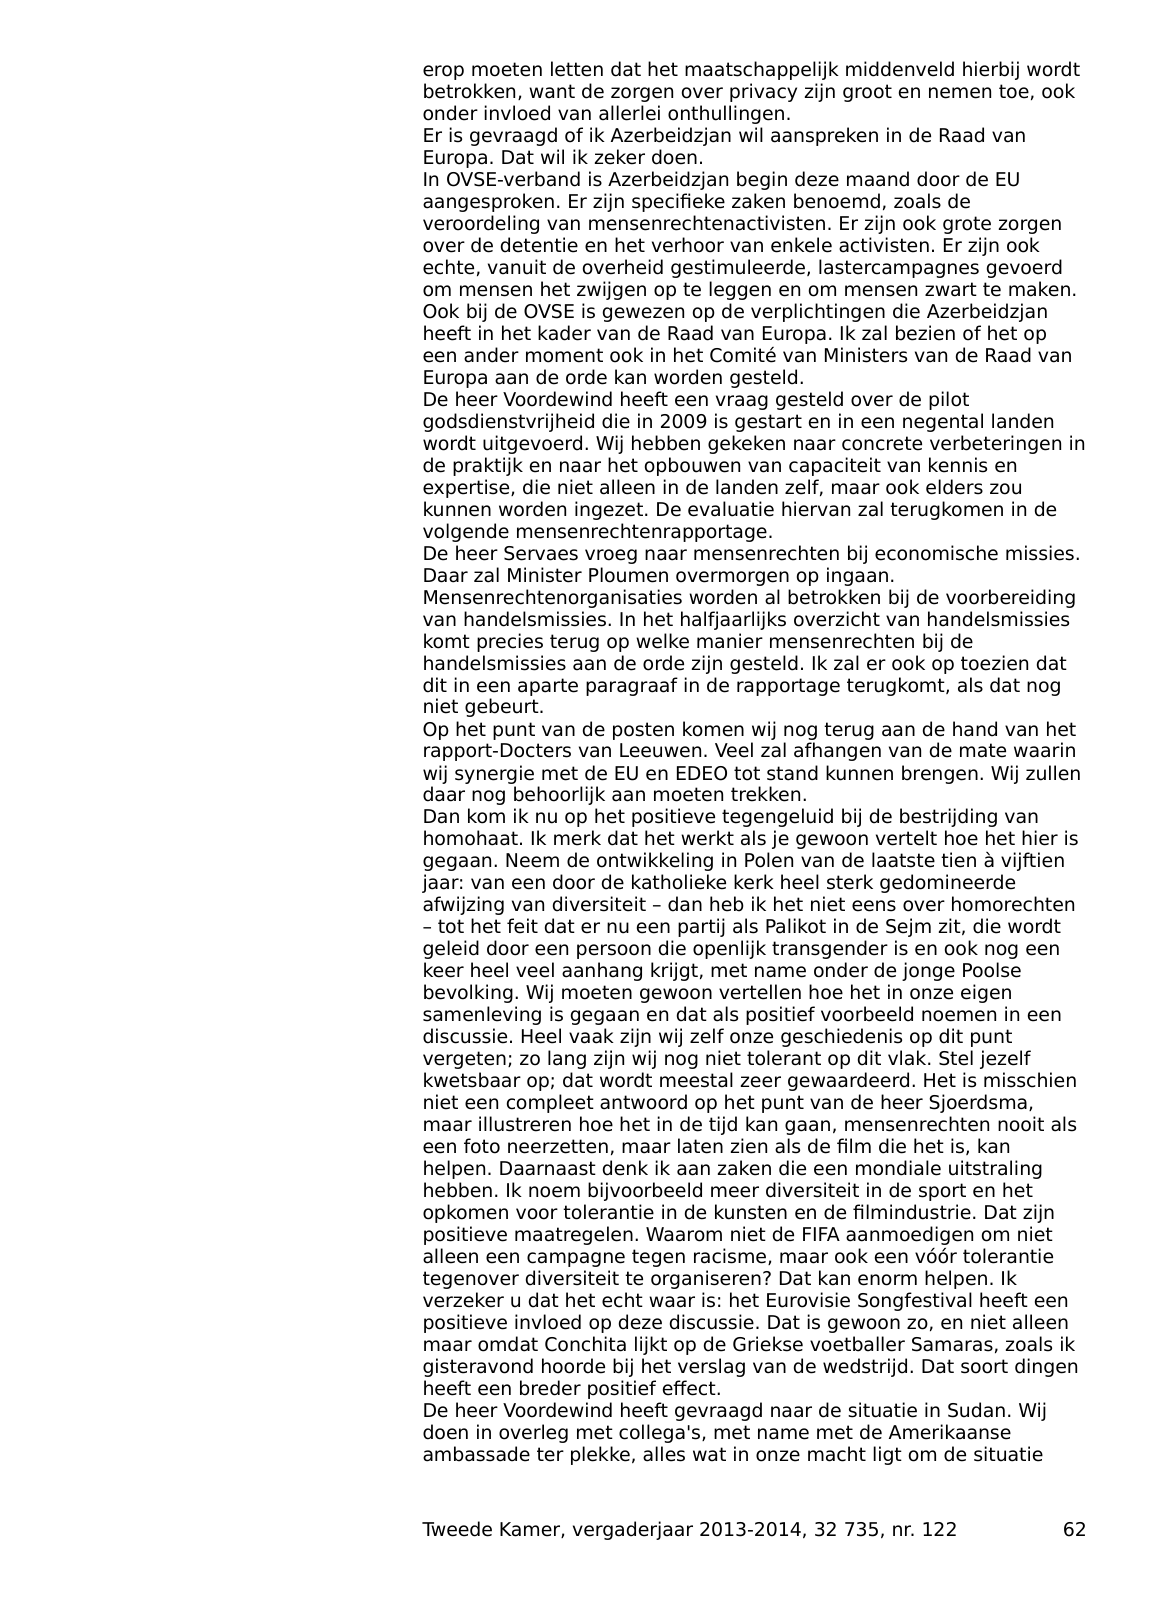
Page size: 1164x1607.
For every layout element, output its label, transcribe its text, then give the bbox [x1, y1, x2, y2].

text erop moeten letten dat het maatschappelijk middenveld hierbij wordt betrokken, want de zorgen over privacy zijn groot en nemen toe, ook onder invloed van allerlei onthullingen. [422, 59, 1087, 125]
text Dan kom ik nu op het positieve tegengeluid bij de bestrijding van homohaat. Ik merk dat het werkt als je gewoon vertelt hoe het hier is gegaan. Neem de ontwikkeling in Polen van de laatste tien à vijftien jaar: van een door de katholieke kerk heel sterk gedomineerde afwijzing van diversiteit – dan heb ik het niet eens over homorechten – tot het feit dat er nu een partij als Palikot in de Sejm zit, die wordt geleid door een persoon die openlijk transgender is en ook nog een keer heel veel aanhang krijgt, met name onder de jonge Poolse bevolking. Wij moeten gewoon vertellen hoe het in onze eigen samenleving is gegaan en dat als positief voorbeeld noemen in een discussie. Heel vaak zijn wij zelf onze geschiedenis op dit punt vergeten; zo lang zijn wij nog niet tolerant op dit vlak. Stel jezelf kwetsbaar op; dat wordt meestal zeer gewaardeerd. Het is misschien niet een compleet antwoord op het punt van de heer Sjoerdsma, maar illustreren hoe het in de tijd kan gaan, mensenrechten nooit als een foto neerzetten, maar laten zien als de film die het is, kan helpen. Daarnaast denk ik aan zaken die een mondiale uitstraling hebben. Ik noem bijvoorbeeld meer diversiteit in de sport en het opkomen voor tolerantie in de kunsten en de filmindustrie. Dat zijn positieve maatregelen. Waarom niet de FIFA aanmoedigen om niet alleen een campagne tegen racisme, maar ook een vóór tolerantie tegenover diversiteit te organiseren? Dat kan enorm helpen. Ik verzeker u dat het echt waar is: het Eurovisie Songfestival heeft een positieve invloed op deze discussie. Dat is gewoon zo, en niet alleen maar omdat Conchita lijkt op de Griekse voetballer Samaras, zoals ik gisteravond hoorde bij het verslag van de wedstrijd. Dat soort dingen heeft een breder positief effect. [422, 806, 1087, 1400]
text De heer Servaes vroeg naar mensenrechten bij economische missies. Daar zal Minister Ploumen overmorgen op ingaan. Mensenrechtenorganisaties worden al betrokken bij de voorbereiding van handelsmissies. In het halfjaarlijks overzicht van handelsmissies komt precies terug op welke manier mensenrechten bij de handelsmissies aan de orde zijn gesteld. Ik zal er ook op toezien dat dit in een aparte paragraaf in de rapportage terugkomt, als dat nog niet gebeurt. [422, 543, 1087, 718]
text Er is gevraagd of ik Azerbeidzjan wil aanspreken in de Raad van Europa. Dat wil ik zeker doen. [422, 125, 1087, 169]
text Op het punt van de posten komen wij nog terug aan de hand van het rapport-Docters van Leeuwen. Veel zal afhangen van de mate waarin wij synergie met de EU en EDEO tot stand kunnen brengen. Wij zullen daar nog behoorlijk aan moeten trekken. [422, 718, 1087, 806]
text De heer Voordewind heeft een vraag gesteld over de pilot godsdienstvrijheid die in 2009 is gestart en in een negental landen wordt uitgevoerd. Wij hebben gekeken naar concrete verbeteringen in de praktijk en naar het opbouwen van capaciteit van kennis en expertise, die niet alleen in de landen zelf, maar ook elders zou kunnen worden ingezet. De evaluatie hiervan zal terugkomen in de volgende mensenrechtenrapportage. [422, 389, 1087, 543]
text In OVSE-verband is Azerbeidzjan begin deze maand door de EU aangesproken. Er zijn specifieke zaken benoemd, zoals de veroordeling van mensenrechtenactivisten. Er zijn ook grote zorgen over de detentie en het verhoor van enkele activisten. Er zijn ook echte, vanuit de overheid gestimuleerde, lastercampagnes gevoerd om mensen het zwijgen op te leggen en om mensen zwart te maken. Ook bij de OVSE is gewezen op de verplichtingen die Azerbeidzjan heeft in het kader van de Raad van Europa. Ik zal bezien of het op een ander moment ook in het Comité van Ministers van de Raad van Europa aan de orde kan worden gesteld. [422, 169, 1087, 389]
text De heer Voordewind heeft gevraagd naar de situatie in Sudan. Wij doen in overleg met collega's, met name met de Amerikaanse ambassade ter plekke, alles wat in onze macht ligt om de situatie [422, 1400, 1087, 1466]
